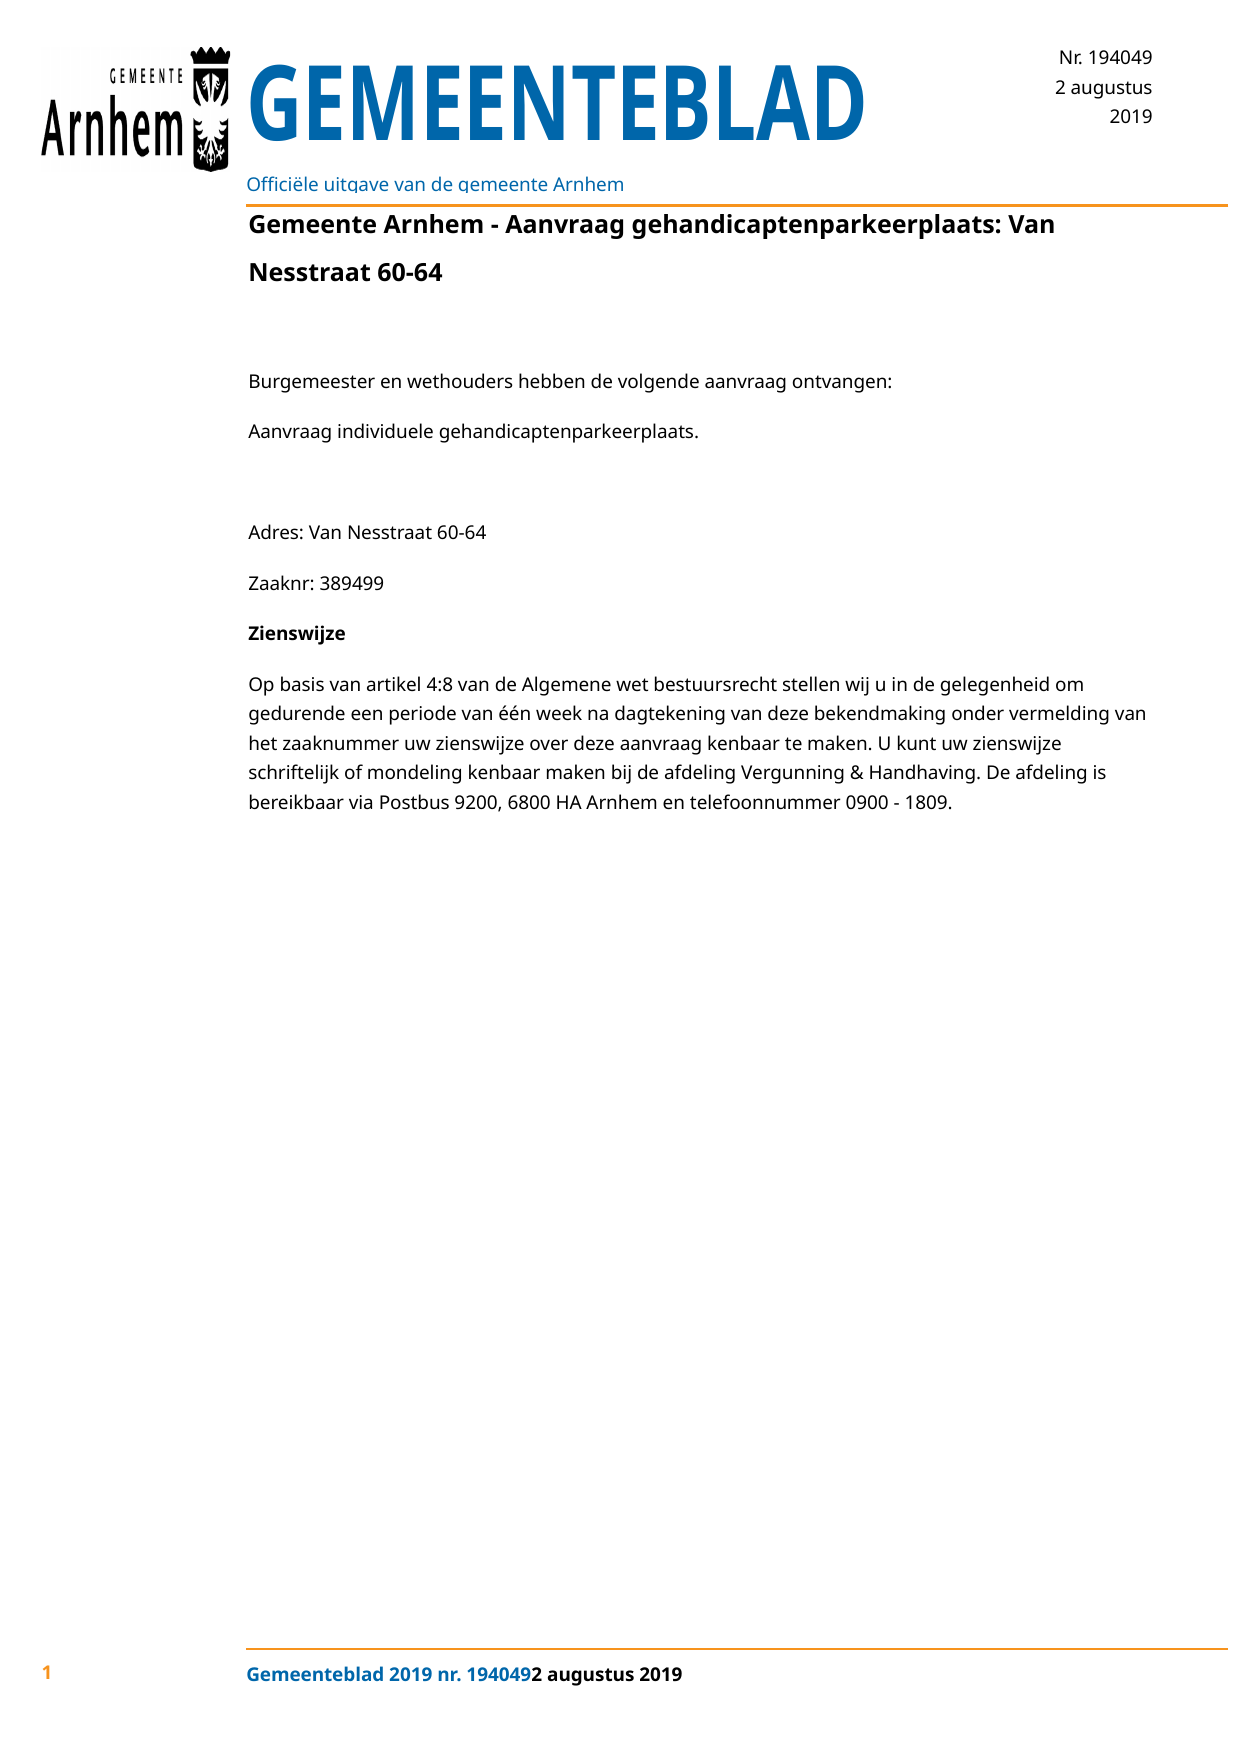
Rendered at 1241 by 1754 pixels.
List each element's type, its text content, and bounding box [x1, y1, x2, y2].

text Aanvraag individuele gehandicaptenparkeerplaats. [248, 419, 1152, 444]
text Gemeente Arnhem - Aanvraag gehandicaptenparkeerplaats: Van Nesstraat 60-64 [248, 207, 1152, 288]
picture [41, 47, 231, 172]
text Op basis van artikel 4:8 van de Algemene wet bestuursrecht stellen wij u in de gelegenheid om gedurende een periode van één week na dagtekening van deze bekendmaking onder vermelding van het zaaknummer uw zienswijze over deze aanvraag kenbaar te maken. U kunt uw zienswijze schriftelijk of mondeling kenbaar maken bij de afdeling Vergunning & Handhaving. De afdeling is bereikbaar via Postbus 9200, 6800 HA Arnhem en telefoonnummer 0900 - 1809. [248, 671, 1152, 815]
text Zaaknr: 389499 [248, 570, 1152, 596]
text Burgemeester en wethouders hebben de volgende aanvraag ontvangen: [248, 368, 1152, 394]
text Adres: Van Nesstraat 60-64 [248, 519, 1152, 545]
text Zienswijze [248, 620, 1152, 646]
